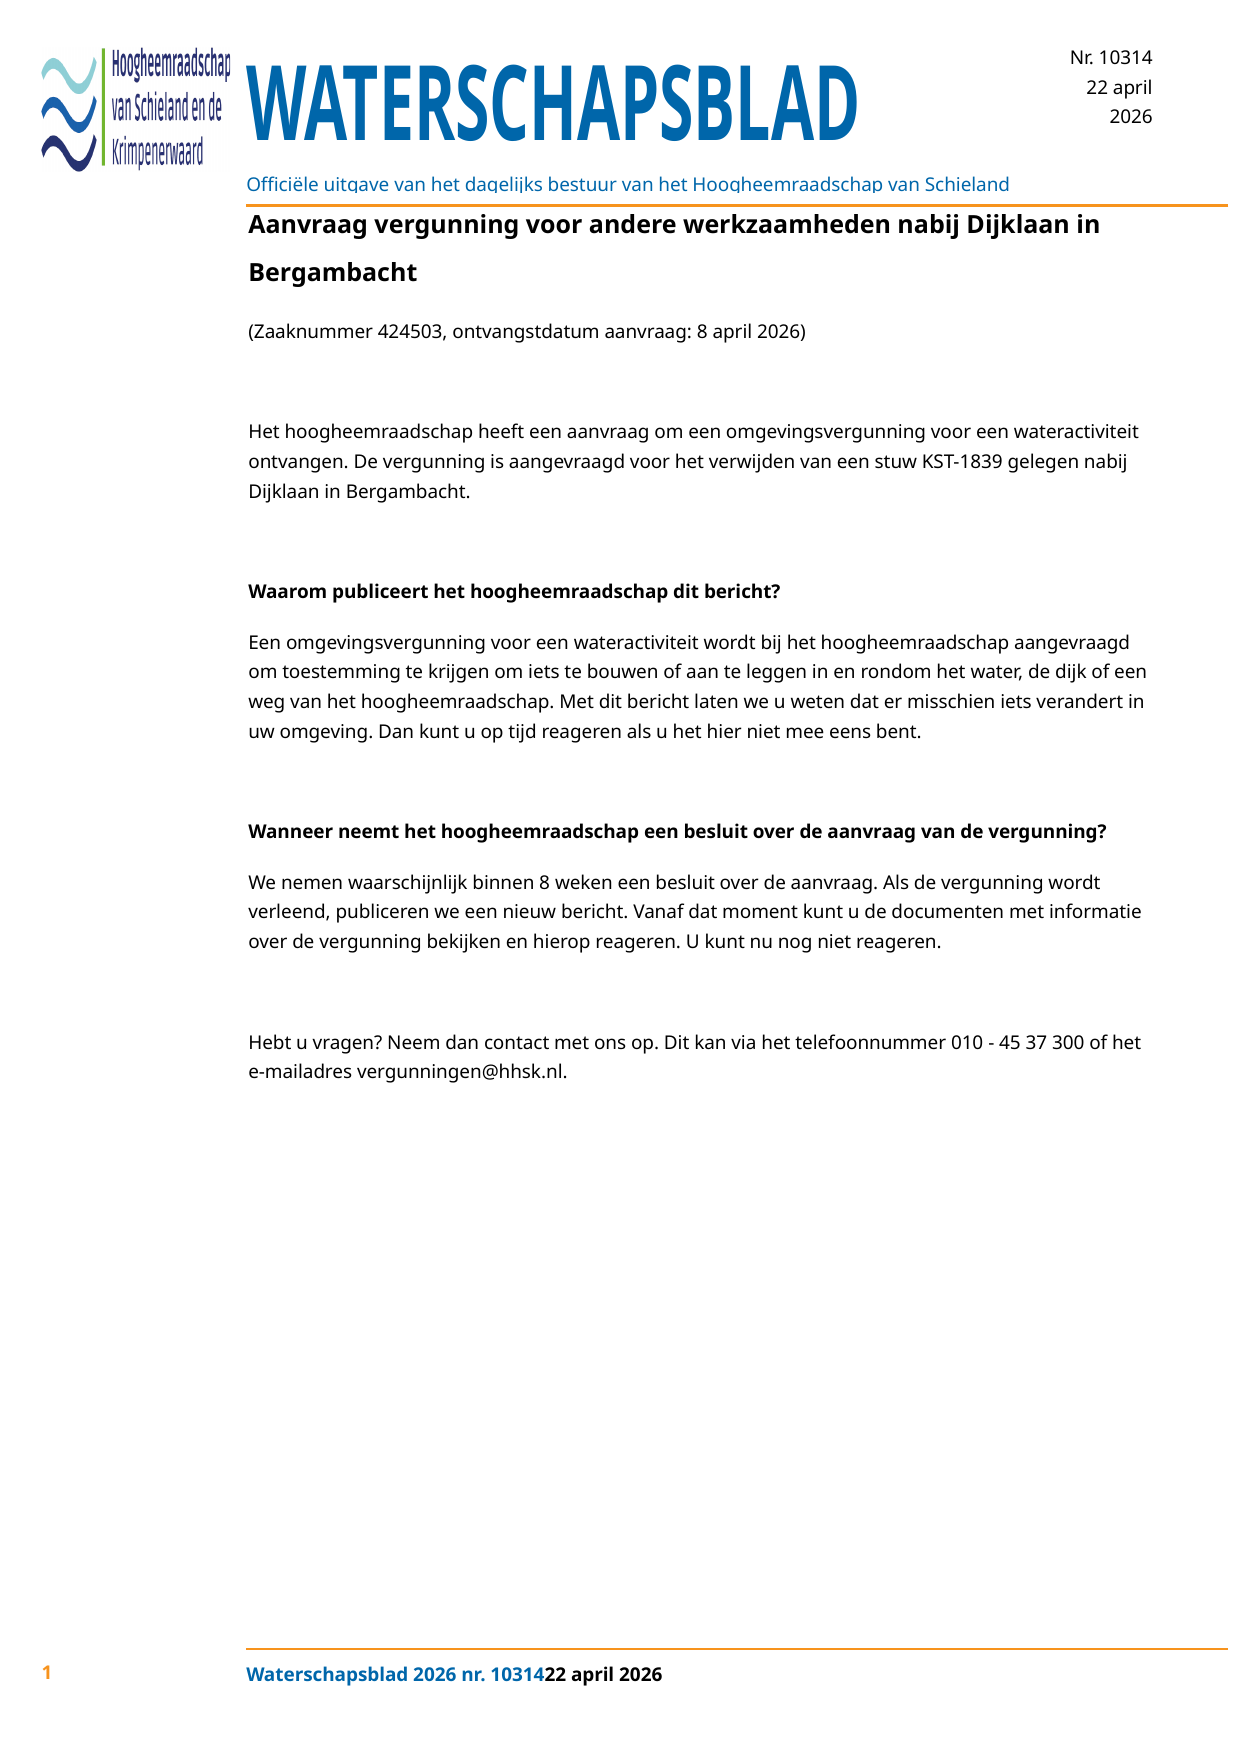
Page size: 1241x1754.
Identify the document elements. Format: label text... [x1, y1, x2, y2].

text Het hoogheemraadschap heeft een aanvraag om een omgevingsvergunning voor een wateractiviteit ontvangen. De vergunning is aangevraagd voor het verwijden van een stuw KST-1839 gelegen nabij Dijklaan in Bergambacht. [248, 419, 1152, 504]
text Wanneer neemt het hoogheemraadschap een besluit over de aanvraag van de vergunning? [248, 819, 1152, 844]
text Een omgevingsvergunning voor een wateractiviteit wordt bij het hoogheemraadschap aangevraagd om toestemming te krijgen om iets te bouwen of aan te leggen in en rondom het water, de dijk of een weg van het hoogheemraadschap. Met dit bericht laten we u weten dat er misschien iets verandert in uw omgeving. Dan kunt u op tijd reageren als u het hier niet mee eens bent. [248, 629, 1152, 744]
text Waarom publiceert het hoogheemraadschap dit bericht? [248, 579, 1152, 604]
picture [41, 47, 231, 172]
text Aanvraag vergunning voor andere werkzaamheden nabij Dijklaan in Bergambacht [248, 207, 1152, 288]
text (Zaaknummer 424503, ontvangstdatum aanvraag: 8 april 2026) [248, 318, 1152, 344]
text Hebt u vragen? Neem dan contact met ons op. Dit kan via het telefoonnummer 010 - 45 37 300 of het e-mailadres vergunningen@hhsk.nl. [248, 1029, 1152, 1084]
text We nemen waarschijnlijk binnen 8 weken een besluit over de aanvraag. Als de vergunning wordt verleend, publiceren we een nieuw bericht. Vanaf dat moment kunt u de documenten met informatie over de vergunning bekijken en hierop reageren. U kunt nu nog niet reageren. [248, 869, 1152, 954]
